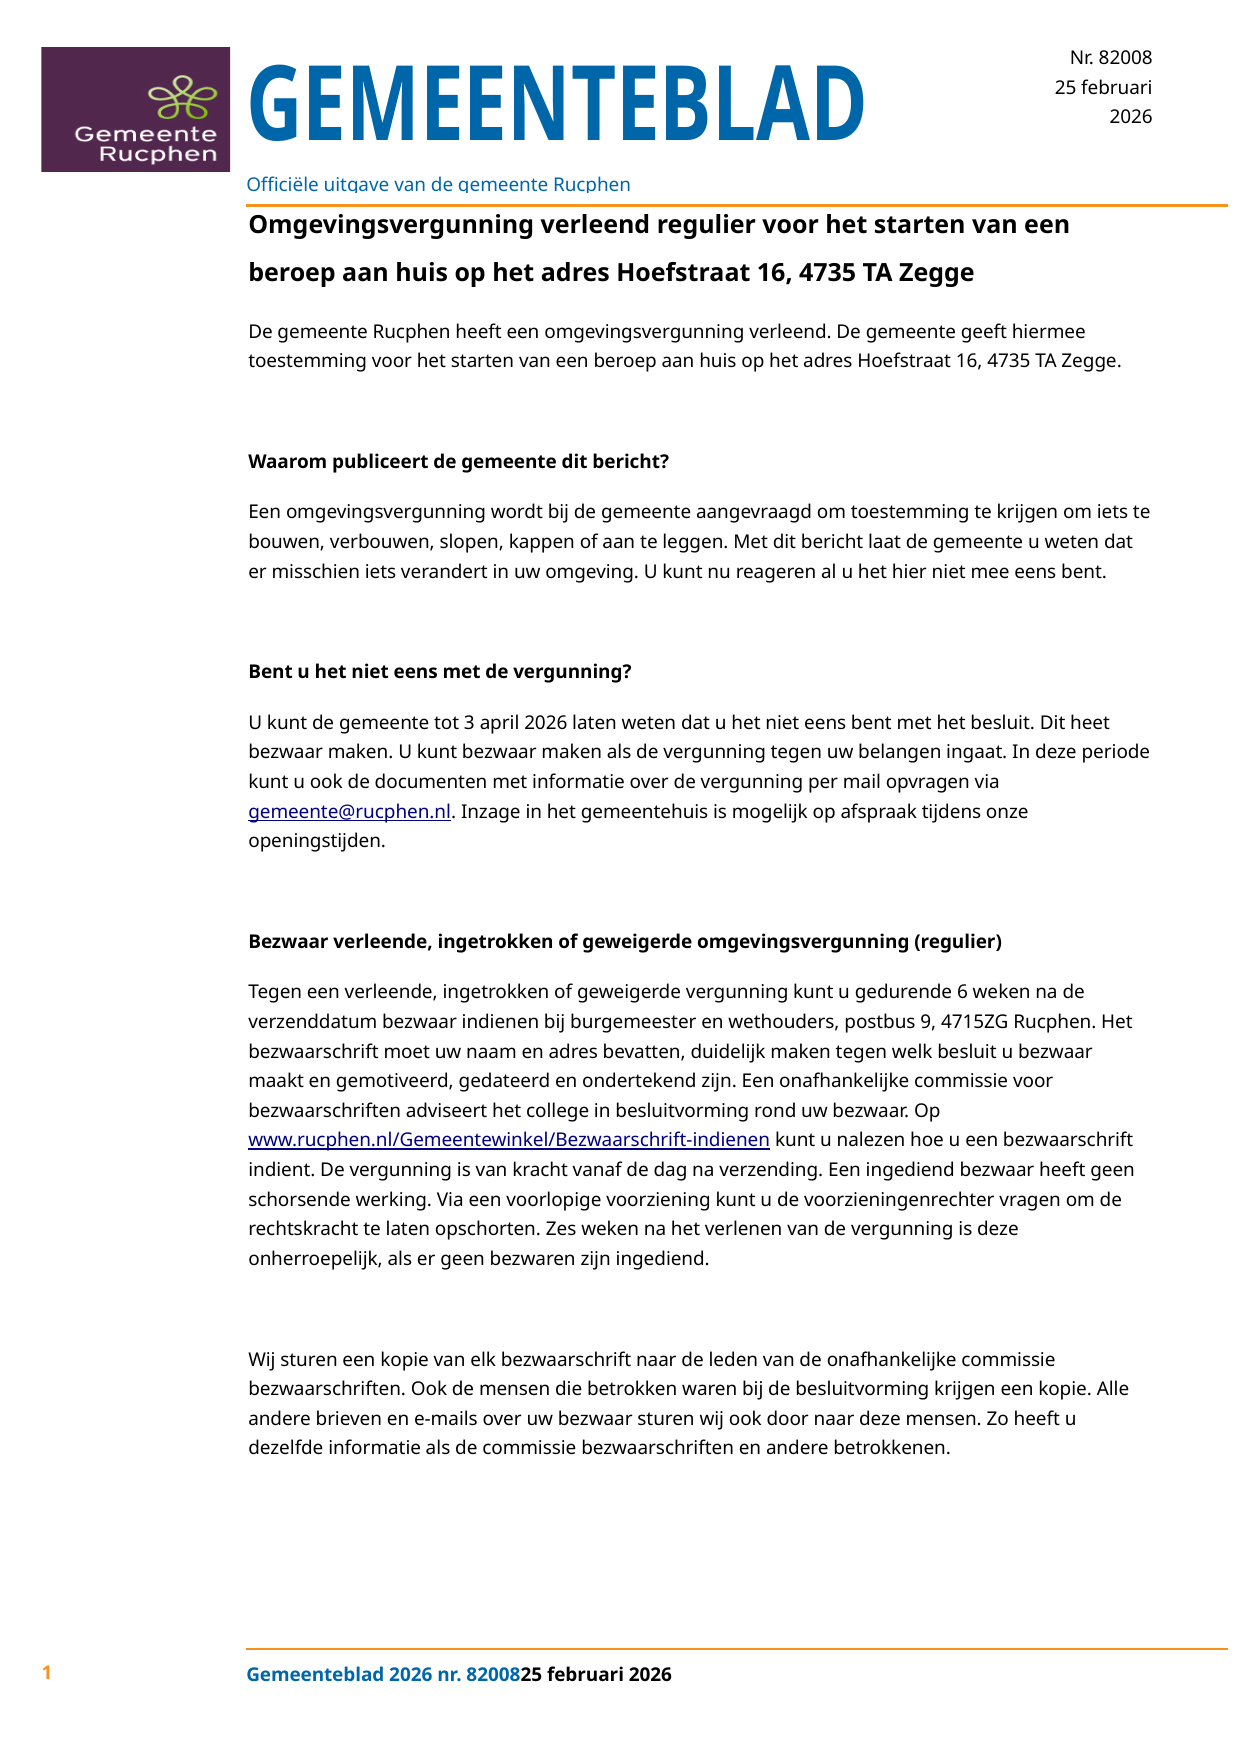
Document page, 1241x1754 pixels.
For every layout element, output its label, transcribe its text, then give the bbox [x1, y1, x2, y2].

text De gemeente Rucphen heeft een omgevingsvergunning verleend. De gemeente geeft hiermee toestemming voor het starten van een beroep aan huis op het adres Hoefstraat 16, 4735 TA Zegge. [248, 318, 1152, 373]
text Tegen een verleende, ingetrokken of geweigerde vergunning kunt u gedurende 6 weken na de verzenddatum bezwaar indienen bij burgemeester en wethouders, postbus 9, 4715ZG Rucphen. Het bezwaarschrift moet uw naam en adres bevatten, duidelijk maken tegen welk besluit u bezwaar maakt en gemotiveerd, gedateerd en ondertekend zijn. Een onafhankelijke commissie voor bezwaarschriften adviseert het college in besluitvorming rond uw bezwaar. Op www.rucphen.nl/Gemeentewinkel/Bezwaarschrift-indienen kunt u nalezen hoe u een bezwaarschrift indient. De vergunning is van kracht vanaf de dag na verzending. Een ingediend bezwaar heeft geen schorsende werking. Via een voorlopige voorziening kunt u de voorzieningenrechter vragen om de rechtskracht te laten opschorten. Zes weken na het verlenen van de vergunning is deze onherroepelijk, als er geen bezwaren zijn ingediend. [248, 979, 1152, 1271]
text Een omgevingsvergunning wordt bij de gemeente aangevraagd om toestemming te krijgen om iets te bouwen, verbouwen, slopen, kappen of aan te leggen. Met dit bericht laat de gemeente u weten dat er misschien iets verandert in uw omgeving. U kunt nu reageren al u het hier niet mee eens bent. [248, 499, 1152, 584]
text Bent u het niet eens met de vergunning? [248, 659, 1152, 684]
text Omgevingsvergunning verleend regulier voor het starten van een beroep aan huis op het adres Hoefstraat 16, 4735 TA Zegge [248, 207, 1152, 288]
picture [41, 47, 231, 172]
text Bezwaar verleende, ingetrokken of geweigerde omgevingsvergunning (regulier) [248, 928, 1152, 954]
text Waarom publiceert de gemeente dit bericht? [248, 448, 1152, 474]
text U kunt de gemeente tot 3 april 2026 laten weten dat u het niet eens bent met het besluit. Dit heet bezwaar maken. U kunt bezwaar maken als de vergunning tegen uw belangen ingaat. In deze periode kunt u ook de documenten met informatie over de vergunning per mail opvragen via gemeente@rucphen.nl. Inzage in het gemeentehuis is mogelijk op afspraak tijdens onze openingstijden. [248, 709, 1152, 853]
text Wij sturen een kopie van elk bezwaarschrift naar de leden van de onafhankelijke commissie bezwaarschriften. Ook de mensen die betrokken waren bij de besluitvorming krijgen een kopie. Alle andere brieven en e-mails over uw bezwaar sturen wij ook door naar deze mensen. Zo heeft u dezelfde informatie als de commissie bezwaarschriften en andere betrokkenen. [248, 1346, 1152, 1460]
